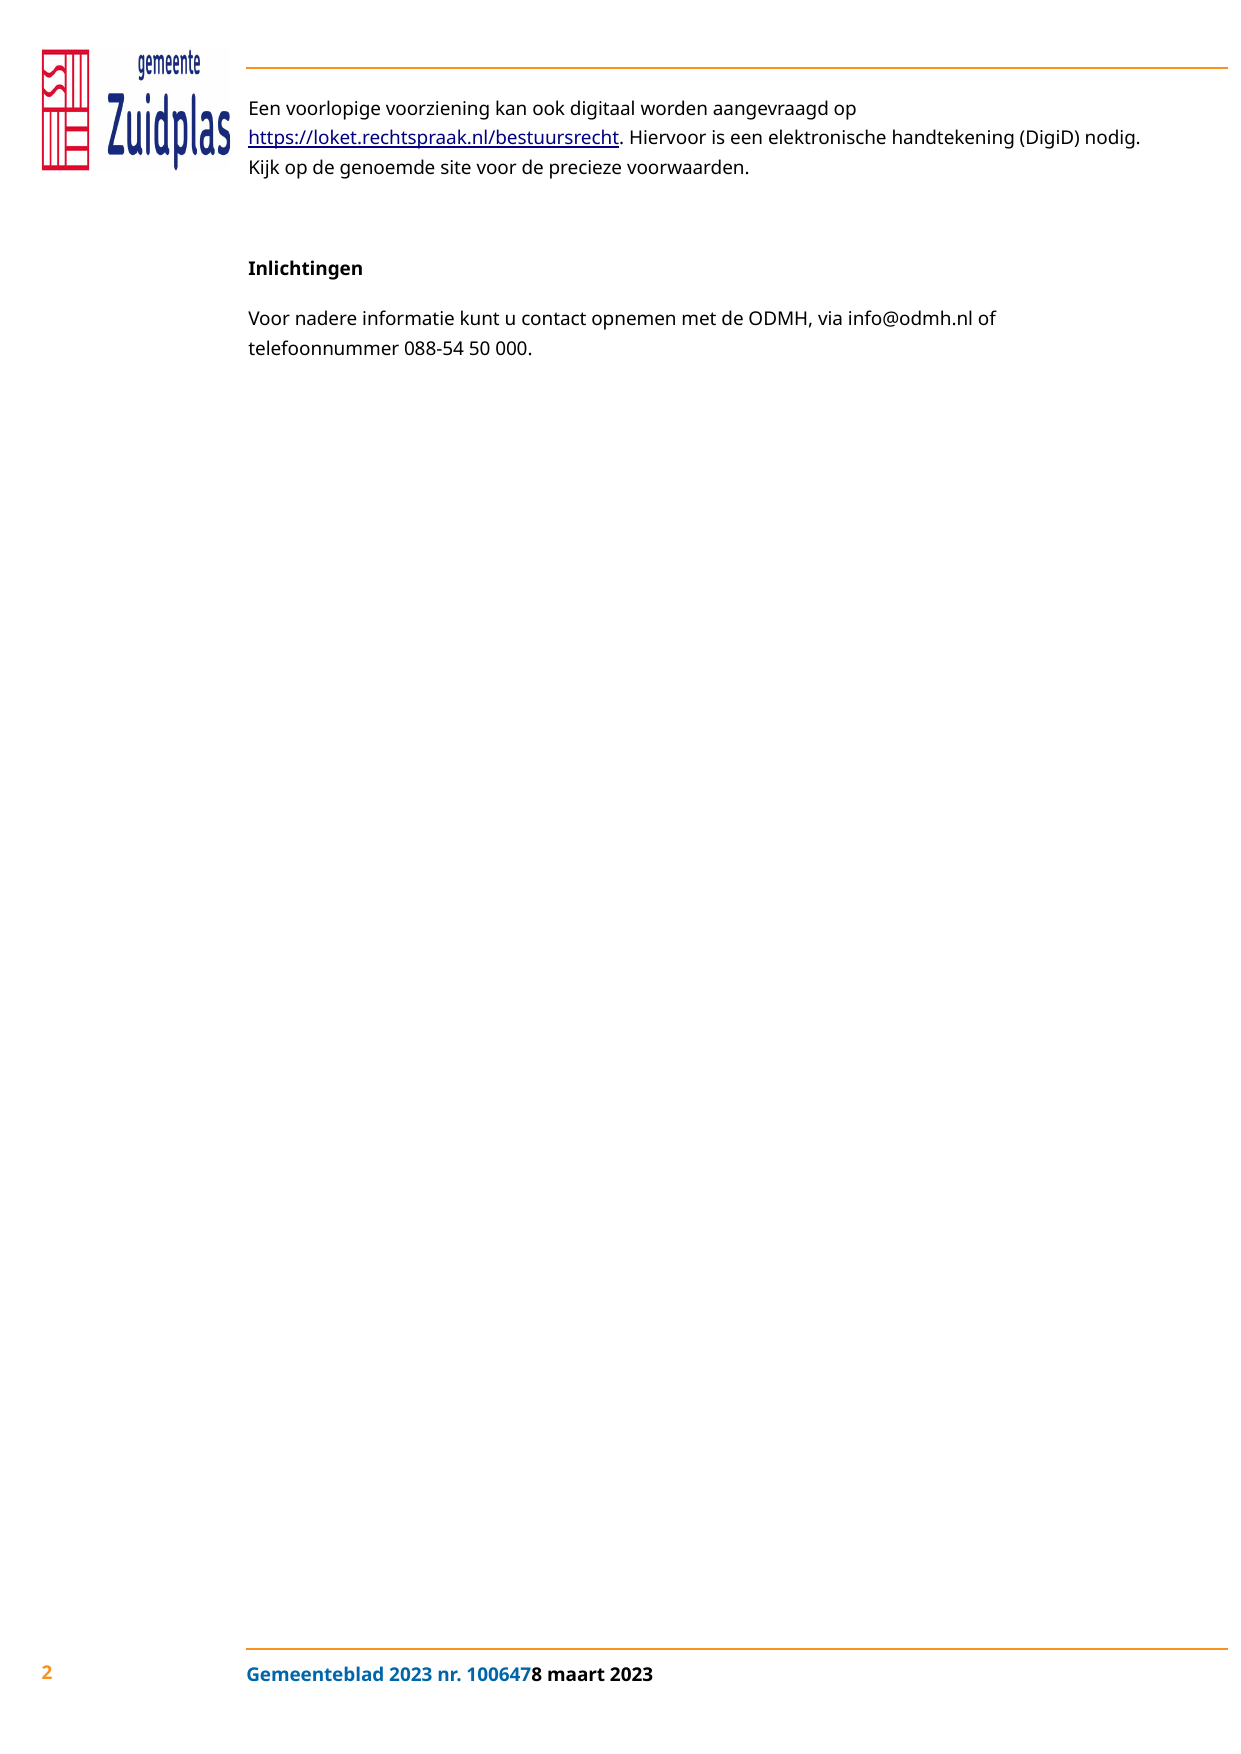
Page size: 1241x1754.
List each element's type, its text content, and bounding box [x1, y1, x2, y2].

text Een voorlopige voorziening kan ook digitaal worden aangevraagd op https://loket.rechtspraak.nl/bestuursrecht. Hiervoor is een elektronische handtekening (DigiD) nodig. Kijk op de genoemde site voor de precieze voorwaarden. [248, 95, 1152, 180]
picture [41, 47, 231, 172]
text Inlichtingen [248, 255, 1152, 281]
text Voor nadere informatie kunt u contact opnemen met de ODMH, via info@odmh.nl of telefoonnummer 088-54 50 000. [248, 305, 1152, 361]
